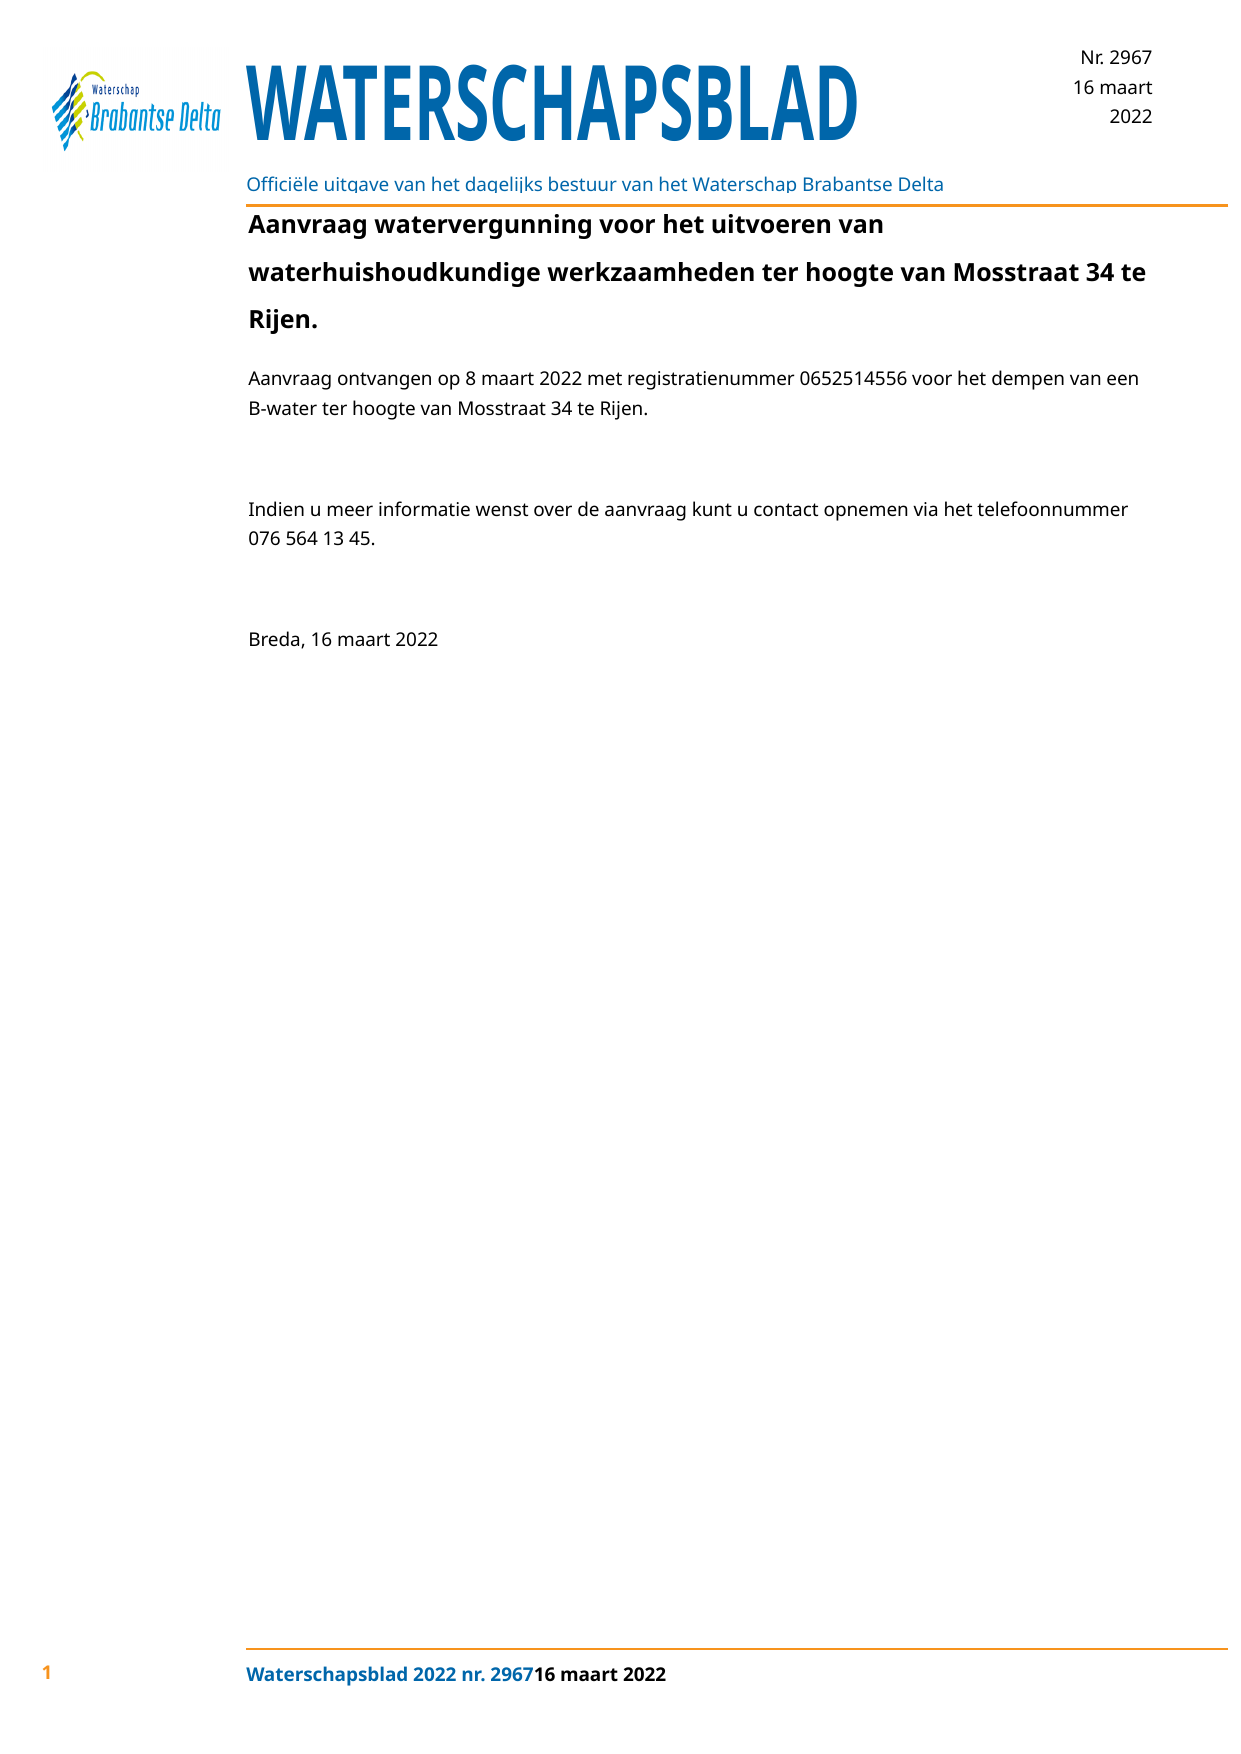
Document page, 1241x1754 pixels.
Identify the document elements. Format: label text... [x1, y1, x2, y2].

picture [41, 47, 231, 172]
text Breda, 16 maart 2022 [248, 626, 1152, 652]
text Indien u meer informatie wenst over de aanvraag kunt u contact opnemen via het telefoonnummer 076 564 13 45. [248, 496, 1152, 551]
text Aanvraag watervergunning voor het uitvoeren van waterhuishoudkundige werkzaamheden ter hoogte van Mosstraat 34 te Rijen. [248, 207, 1152, 336]
text Aanvraag ontvangen op 8 maart 2022 met registratienummer 0652514556 voor het dempen van een B-water ter hoogte van Mosstraat 34 te Rijen. [248, 366, 1152, 421]
